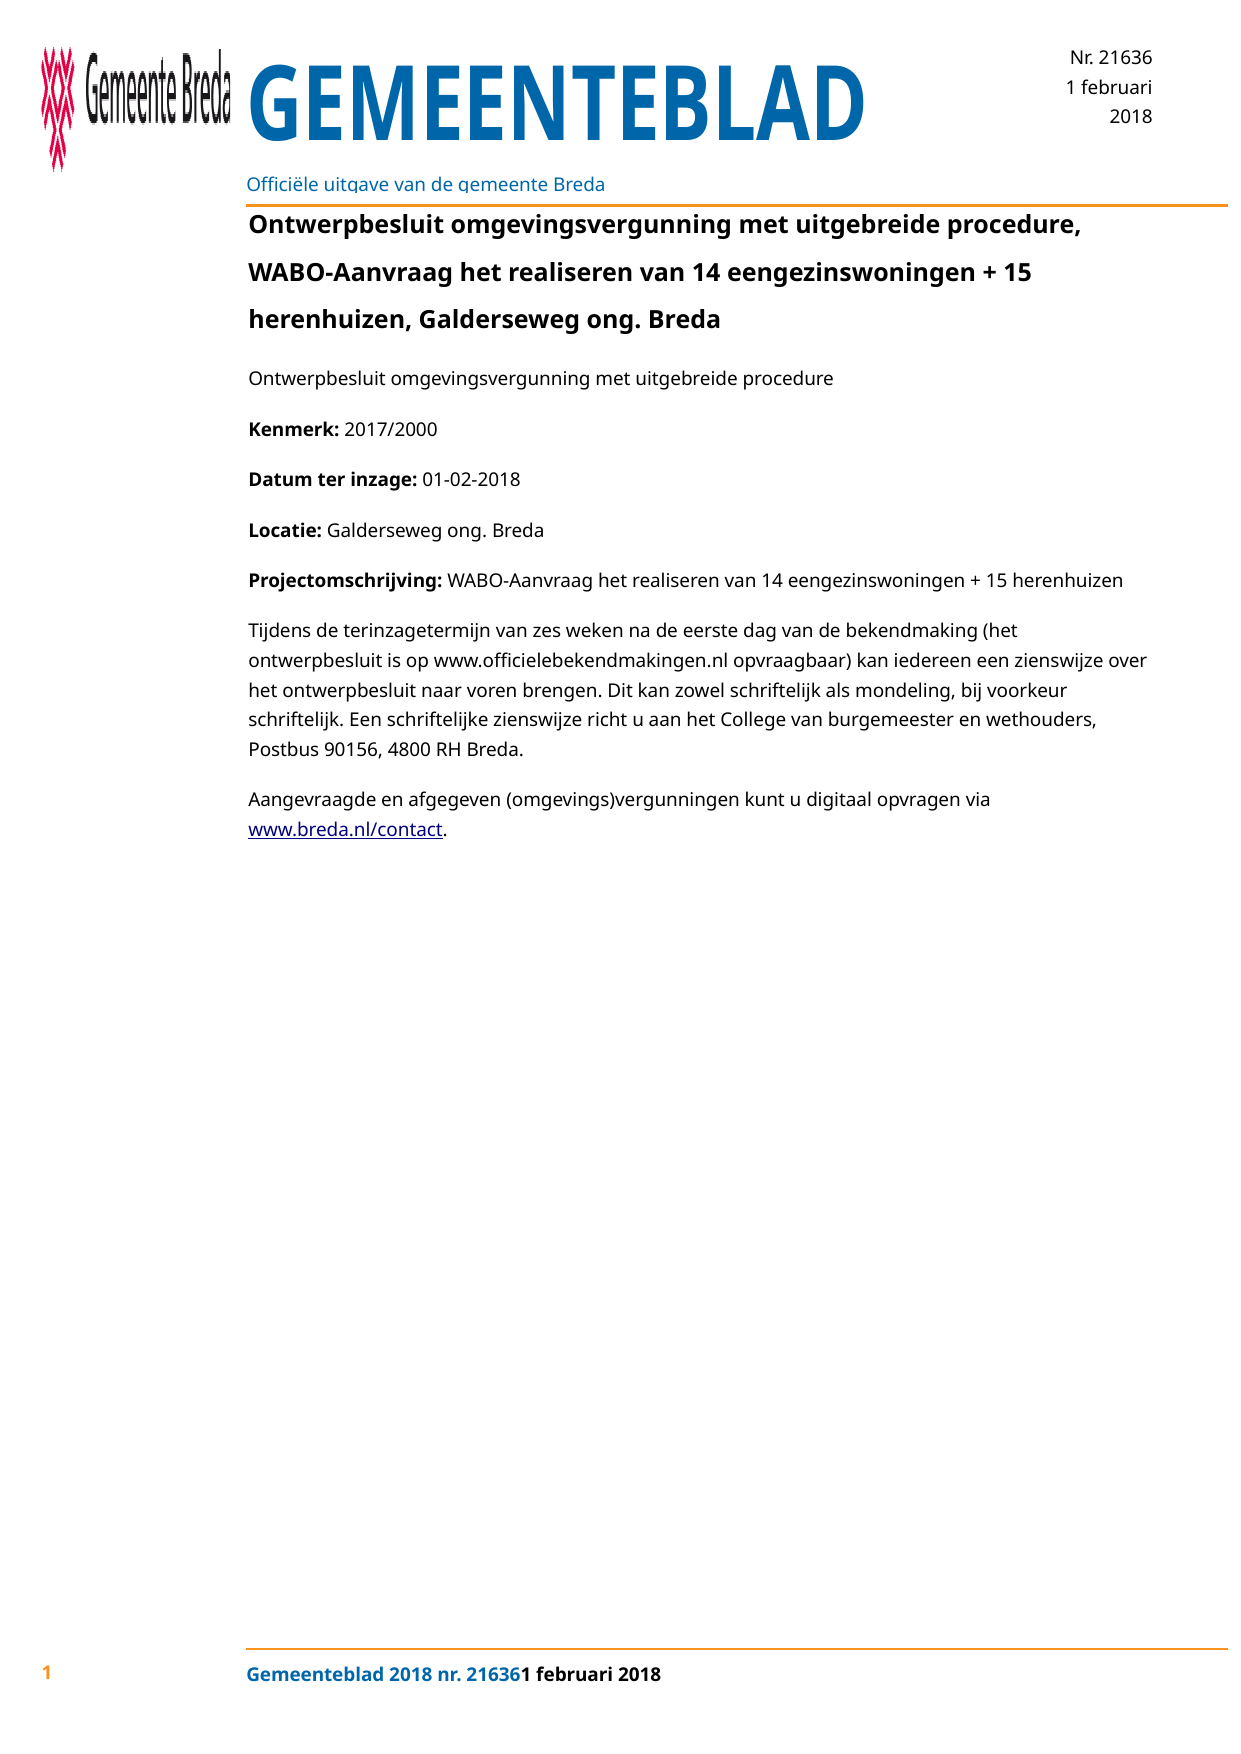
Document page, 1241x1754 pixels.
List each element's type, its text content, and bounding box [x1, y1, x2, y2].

text Ontwerpbesluit omgevingsvergunning met uitgebreide procedure [248, 366, 1152, 391]
text Datum ter inzage: 01-02-2018 [248, 466, 1152, 492]
text Locatie: Galderseweg ong. Breda [248, 517, 1152, 542]
text Aangevraagde en afgegeven (omgevings)vergunningen kunt u digitaal opvragen via www.breda.nl/contact. [248, 786, 1152, 842]
text Ontwerpbesluit omgevingsvergunning met uitgebreide procedure, WABO-Aanvraag het realiseren van 14 eengezinswoningen + 15 herenhuizen, Galderseweg ong. Breda [248, 207, 1152, 336]
text Kenmerk: 2017/2000 [248, 416, 1152, 442]
picture [41, 47, 231, 172]
text Projectomschrijving: WABO-Aanvraag het realiseren van 14 eengezinswoningen + 15 herenhuizen [248, 567, 1152, 593]
text Tijdens de terinzagetermijn van zes weken na de eerste dag van de bekendmaking (het ontwerpbesluit is op www.officielebekendmakingen.nl opvraagbaar) kan iedereen een zienswijze over het ontwerpbesluit naar voren brengen. Dit kan zowel schriftelijk als mondeling, bij voorkeur schriftelijk. Een schriftelijke zienswijze richt u aan het College van burgemeester en wethouders, Postbus 90156, 4800 RH Breda. [248, 618, 1152, 762]
